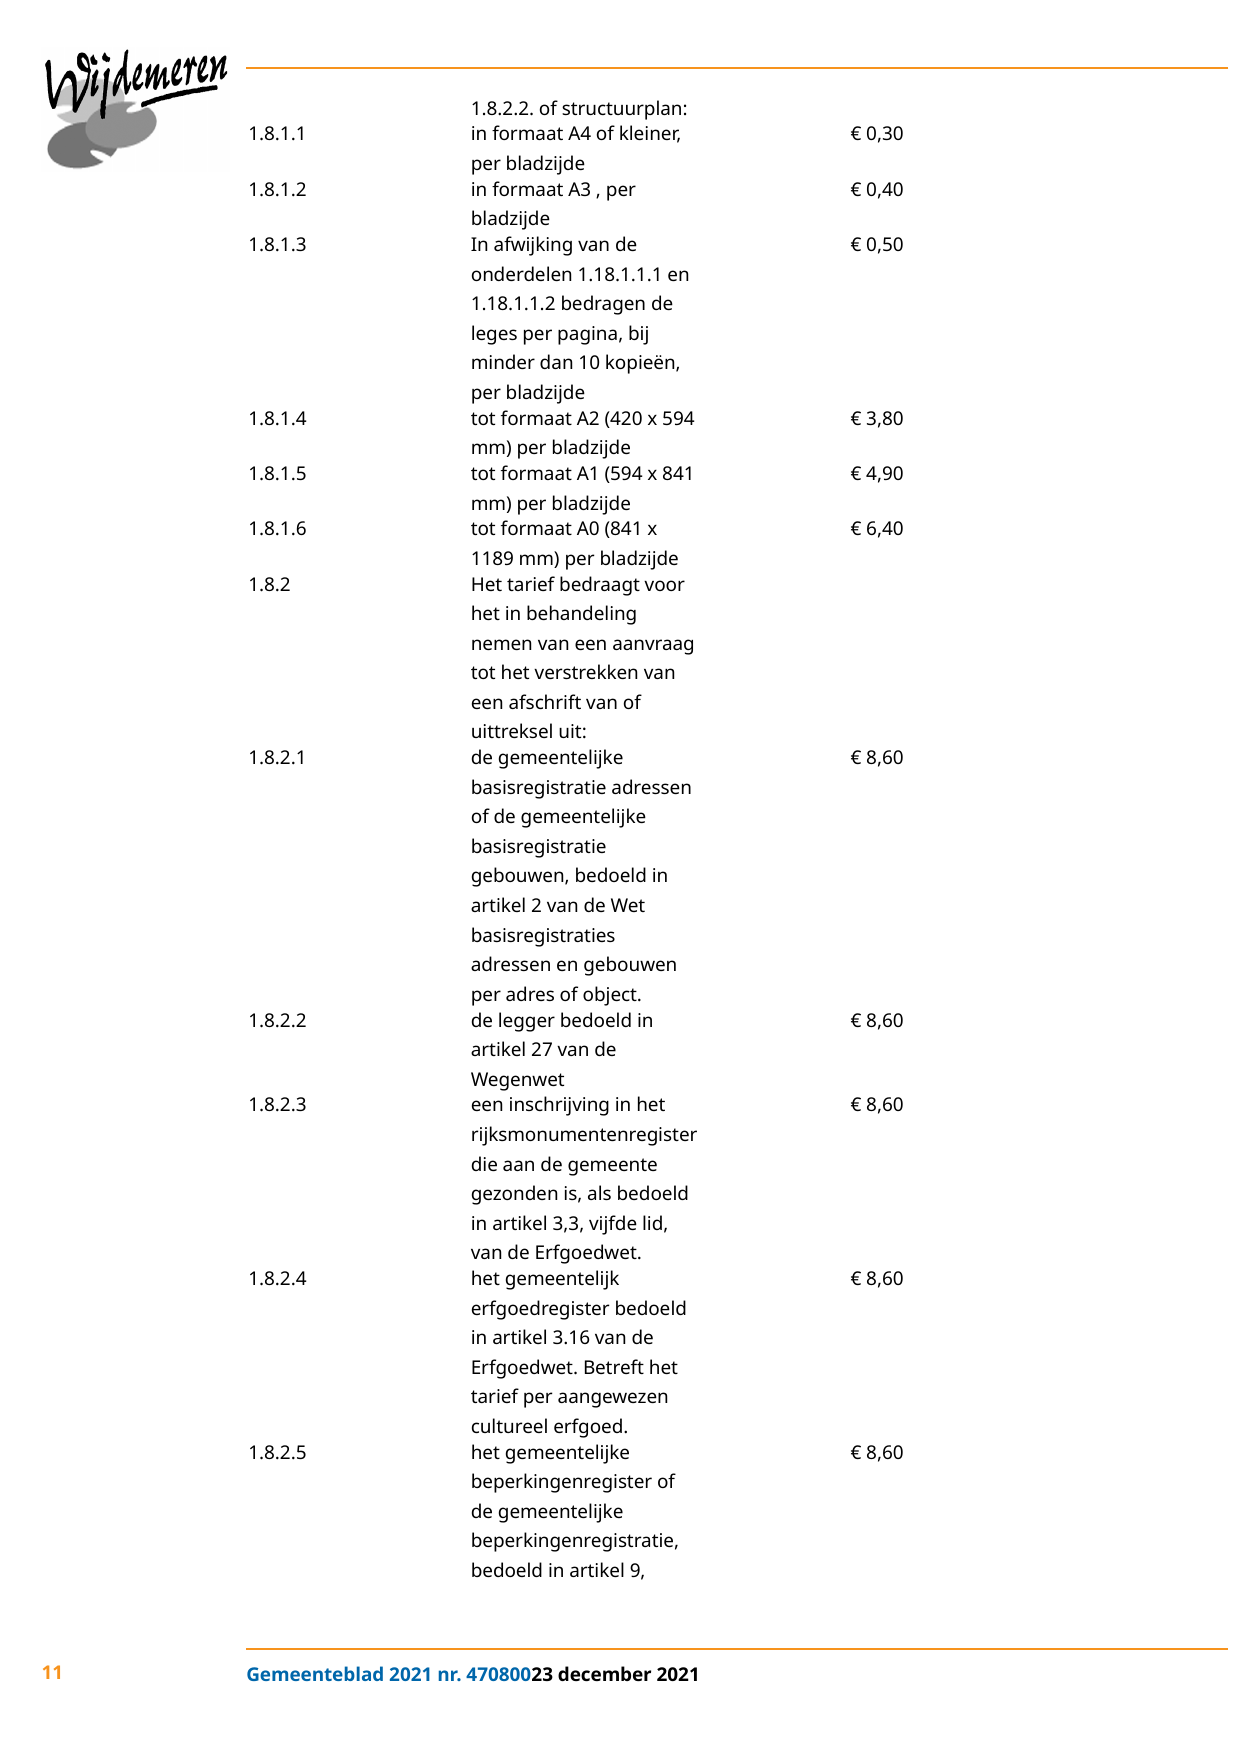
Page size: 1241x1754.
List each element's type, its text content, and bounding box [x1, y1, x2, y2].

table_cell [1001, 1265, 1152, 1439]
table_cell € 4,90 [850, 460, 1001, 515]
table_cell tot formaat A0 (841 x 1189 mm) per bladzijde [471, 515, 700, 571]
table_cell 1.8.2.1 [248, 744, 471, 1007]
table_cell tot formaat A1 (594 x 841 mm) per bladzijde [471, 460, 700, 515]
table_cell 1.8.2.2 [248, 1007, 471, 1092]
table_cell [1001, 95, 1152, 121]
table_cell 1.8.2.2. of structuurplan: [471, 95, 700, 121]
table_cell [1001, 1007, 1152, 1092]
table_cell [248, 95, 471, 121]
table_cell [1001, 571, 1152, 744]
table_cell 1.8.1.2 [248, 176, 471, 231]
table_cell € 6,40 [850, 515, 1001, 571]
table_cell € 0,40 [850, 176, 1001, 231]
table_cell [700, 460, 850, 515]
table_cell [1001, 515, 1152, 571]
table_cell Het tarief bedraagt voor het in behandeling nemen van een aanvraag tot het verstrekken van een afschrift van of uittreksel uit: [471, 571, 700, 744]
table_cell 1.8.1.5 [248, 460, 471, 515]
table_cell 1.8.1.4 [248, 405, 471, 460]
table_cell het gemeentelijke beperkingenregister of de gemeentelijke beperkingenregistratie, bedoeld in artikel 9, [471, 1439, 700, 1583]
table_cell [1001, 231, 1152, 405]
table_cell [1001, 405, 1152, 460]
table_cell € 8,60 [850, 1007, 1001, 1092]
table_cell € 8,60 [850, 1265, 1001, 1439]
table_cell [700, 95, 850, 121]
table_cell tot formaat A2 (420 x 594 mm) per bladzijde [471, 405, 700, 460]
table_cell 1.8.2 [248, 571, 471, 744]
table_cell [1001, 1092, 1152, 1265]
table_cell [1001, 121, 1152, 176]
table_cell 1.8.1.6 [248, 515, 471, 571]
table_cell [700, 176, 850, 231]
table_cell in formaat A3 , per bladzijde [471, 176, 700, 231]
table_cell [700, 1092, 850, 1265]
table_cell [1001, 176, 1152, 231]
table_cell € 0,30 [850, 121, 1001, 176]
table_cell [700, 121, 850, 176]
table_cell [700, 405, 850, 460]
table_cell in formaat A4 of kleiner, per bladzijde [471, 121, 700, 176]
table_cell [700, 1439, 850, 1583]
table_cell € 8,60 [850, 1092, 1001, 1265]
table_cell [700, 1007, 850, 1092]
table_cell € 8,60 [850, 1439, 1001, 1583]
table_cell 1.8.2.3 [248, 1092, 471, 1265]
table_cell [1001, 744, 1152, 1007]
table_cell [700, 515, 850, 571]
table_cell de legger bedoeld in artikel 27 van de Wegenwet [471, 1007, 700, 1092]
table_cell het gemeentelijk erfgoedregister bedoeld in artikel 3.16 van de Erfgoedwet. Betreft het tarief per aangewezen cultureel erfgoed. [471, 1265, 700, 1439]
table_cell [700, 571, 850, 744]
picture [41, 47, 231, 172]
table_cell [700, 1265, 850, 1439]
table_cell [700, 231, 850, 405]
table_cell 1.8.2.4 [248, 1265, 471, 1439]
table_cell de gemeentelijke basisregistratie adressen of de gemeentelijke basisregistratie gebouwen, bedoeld in artikel 2 van de Wet basisregistraties adressen en gebouwen per adres of object. [471, 744, 700, 1007]
table_cell [1001, 460, 1152, 515]
table_cell [850, 95, 1001, 121]
table_cell [700, 744, 850, 1007]
table_cell 1.8.1.3 [248, 231, 471, 405]
table_cell [1001, 1439, 1152, 1583]
table_cell € 3,80 [850, 405, 1001, 460]
table_cell 1.8.2.5 [248, 1439, 471, 1583]
table_cell een inschrijving in het rijksmonumentenregister die aan de gemeente gezonden is, als bedoeld in artikel 3,3, vijfde lid, van de Erfgoedwet. [471, 1092, 700, 1265]
table_cell [850, 571, 1001, 744]
table_cell € 8,60 [850, 744, 1001, 1007]
table_cell In afwijking van de onderdelen 1.18.1.1.1 en 1.18.1.1.2 bedragen de leges per pagina, bij minder dan 10 kopieën, per bladzijde [471, 231, 700, 405]
table_cell € 0,50 [850, 231, 1001, 405]
table_cell 1.8.1.1 [248, 121, 471, 176]
